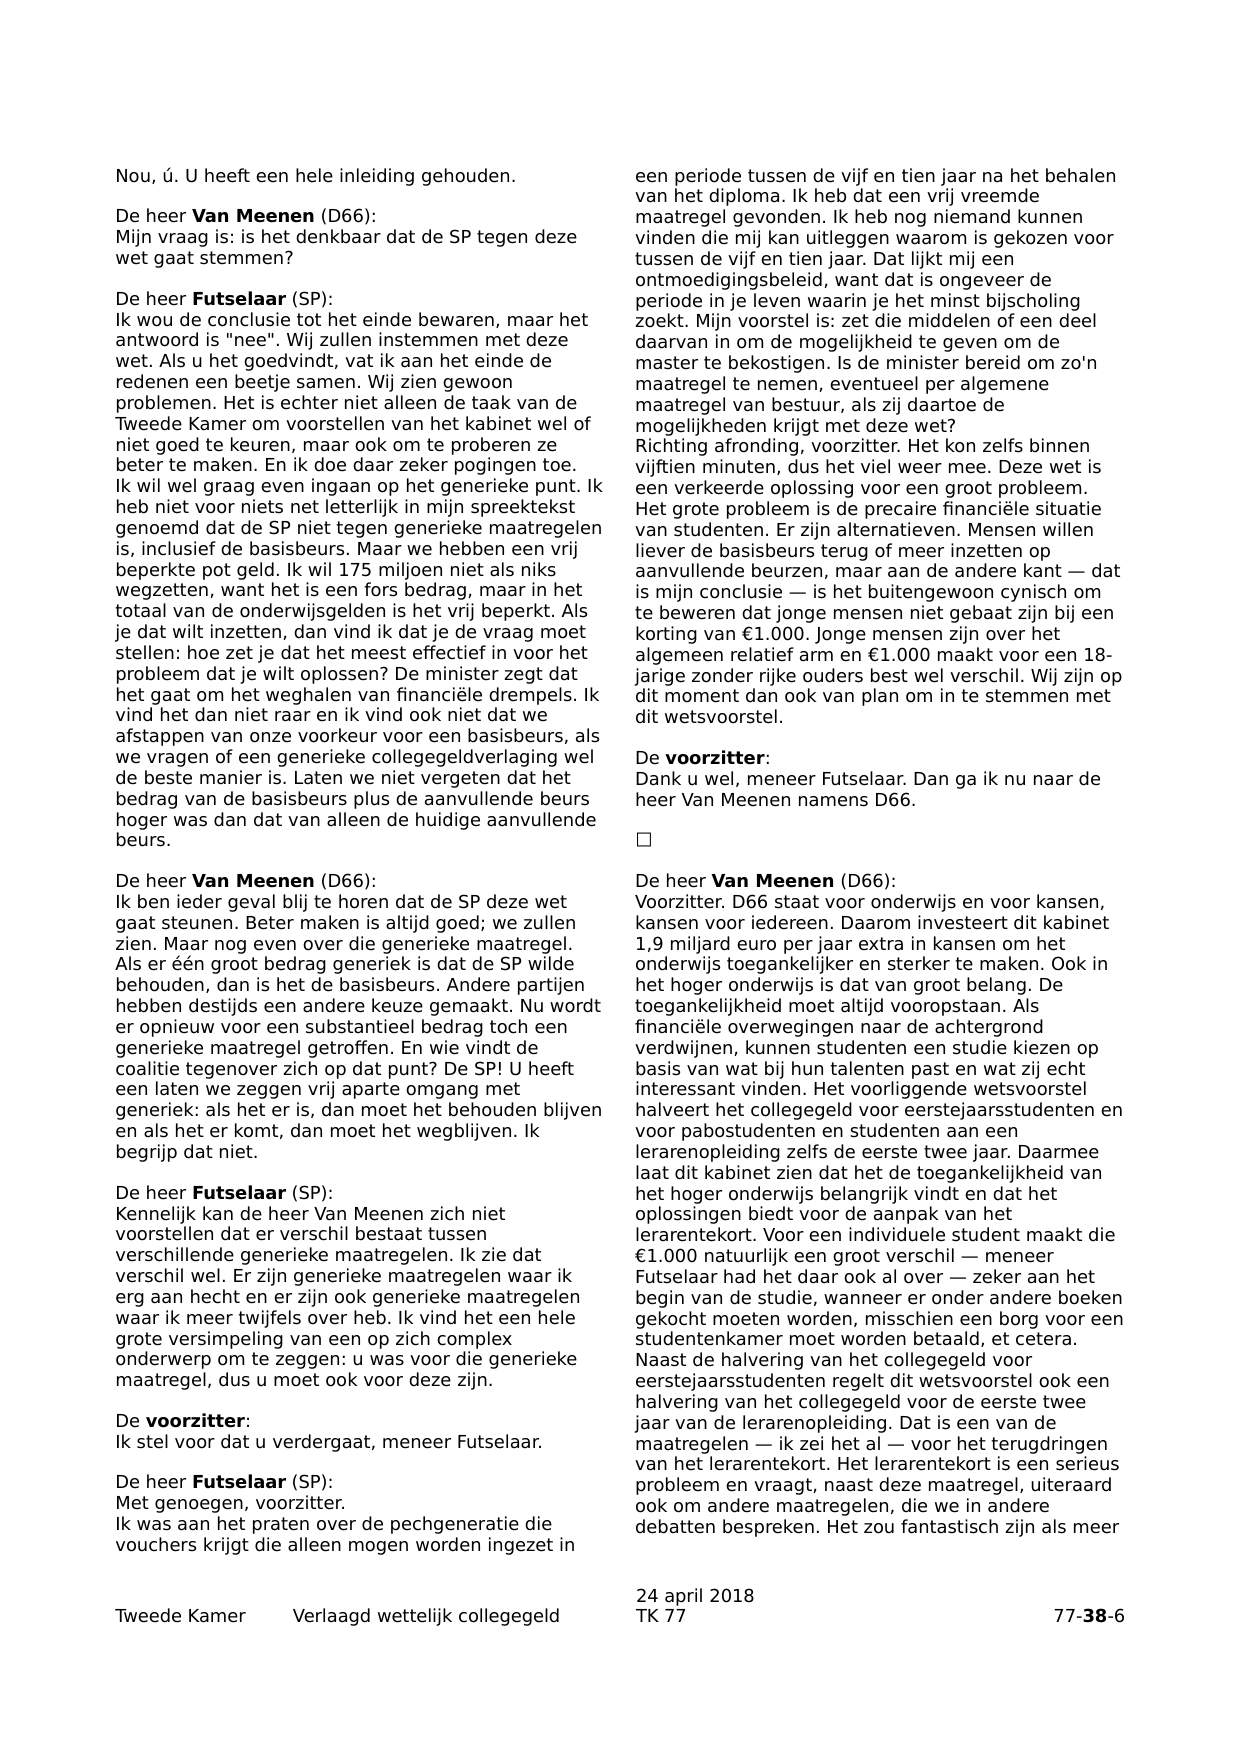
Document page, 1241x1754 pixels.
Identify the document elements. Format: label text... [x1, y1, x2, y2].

text Dank u wel, meneer Futselaar. Dan ga ik nu naar de heer Van Meenen namens D66. [635, 768, 1125, 810]
text De heer Futselaar (SP): [115, 1472, 605, 1493]
text De heer Van Meenen (D66): [115, 206, 605, 227]
text Ik stel voor dat u verdergaat, meneer Futselaar. [115, 1431, 605, 1452]
text De heer Van Meenen (D66): [635, 871, 1125, 892]
text ⬜ [635, 830, 1125, 851]
text De heer Futselaar (SP): [115, 288, 605, 309]
text De voorzitter: [115, 1411, 605, 1431]
text Kennelijk kan de heer Van Meenen zich niet voorstellen dat er verschil bestaat tussen verschillende generieke maatregelen. Ik zie dat verschil wel. Er zijn generieke maatregelen waar ik erg aan hecht en er zijn ook generieke maatregelen waar ik meer twijfels over heb. Ik vind het een hele grote versimpeling van een op zich complex onderwerp om te zeggen: u was voor die generieke maatregel, dus u moet ook voor deze zijn. [115, 1203, 605, 1391]
text Ik wou de conclusie tot het einde bewaren, maar het antwoord is "nee". Wij zullen instemmen met deze wet. Als u het goedvindt, vat ik aan het einde de redenen een beetje samen. Wij zien gewoon problemen. Het is echter niet alleen de taak van de Tweede Kamer om voorstellen van het kabinet wel of niet goed te keuren, maar ook om te proberen ze beter te maken. En ik doe daar zeker pogingen toe. [115, 309, 605, 476]
text Naast de halvering van het collegegeld voor eerstejaarsstudenten regelt dit wetsvoorstel ook een halvering van het collegegeld voor de eerste twee jaar van de lerarenopleiding. Dat is een van de maatregelen — ik zei het al — voor het terugdringen van het lerarentekort. Het lerarentekort is een serieus probleem en vraagt, naast deze maatregel, uiteraard ook om andere maatregelen, die we in andere debatten bespreken. Het zou fantastisch zijn als meer [635, 1350, 1125, 1537]
text Ik ben ieder geval blij te horen dat de SP deze wet gaat steunen. Beter maken is altijd goed; we zullen zien. Maar nog even over die generieke maatregel. Als er één groot bedrag generiek is dat de SP wilde behouden, dan is het de basisbeurs. Andere partijen hebben destijds een andere keuze gemaakt. Nu wordt er opnieuw voor een substantieel bedrag toch een generieke maatregel getroffen. En wie vindt de coalitie tegenover zich op dat punt? De SP! U heeft een laten we zeggen vrij aparte omgang met generiek: als het er is, dan moet het behouden blijven en als het er komt, dan moet het wegblijven. Ik begrijp dat niet. [115, 892, 605, 1162]
text De heer Van Meenen (D66): [115, 871, 605, 892]
text Ik was aan het praten over de pechgeneratie die vouchers krijgt die alleen mogen worden ingezet in [115, 1514, 605, 1556]
text Richting afronding, voorzitter. Het kon zelfs binnen vijftien minuten, dus het viel weer mee. Deze wet is een verkeerde oplossing voor een groot probleem. Het grote probleem is de precaire financiële situatie van studenten. Er zijn alternatieven. Mensen willen liever de basisbeurs terug of meer inzetten op aanvullende beurzen, maar aan de andere kant — dat is mijn conclusie — is het buitengewoon cynisch om te beweren dat jonge mensen niet gebaat zijn bij een korting van €1.000. Jonge mensen zijn over het algemeen relatief arm en €1.000 maakt voor een 18-jarige zonder rijke ouders best wel verschil. Wij zijn op dit moment dan ook van plan om in te stemmen met dit wetsvoorstel. [635, 436, 1125, 728]
text Ik wil wel graag even ingaan op het generieke punt. Ik heb niet voor niets net letterlijk in mijn spreektekst genoemd dat de SP niet tegen generieke maatregelen is, inclusief de basisbeurs. Maar we hebben een vrij beperkte pot geld. Ik wil 175 miljoen niet als niks wegzetten, want het is een fors bedrag, maar in het totaal van de onderwijsgelden is het vrij beperkt. Als je dat wilt inzetten, dan vind ik dat je de vraag moet stellen: hoe zet je dat het meest effectief in voor het probleem dat je wilt oplossen? De minister zegt dat het gaat om het weghalen van financiële drempels. Ik vind het dan niet raar en ik vind ook niet dat we afstappen van onze voorkeur voor een basisbeurs, als we vragen of een generieke collegegeldverlaging wel de beste manier is. Laten we niet vergeten dat het bedrag van de basisbeurs plus de aanvullende beurs hoger was dan dat van alleen de huidige aanvullende beurs. [115, 476, 605, 851]
text Nou, ú. U heeft een hele inleiding gehouden. [115, 165, 605, 186]
text Met genoegen, voorzitter. [115, 1493, 605, 1514]
text Voorzitter. D66 staat voor onderwijs en voor kansen, kansen voor iedereen. Daarom investeert dit kabinet 1,9 miljard euro per jaar extra in kansen om het onderwijs toegankelijker en sterker te maken. Ook in het hoger onderwijs is dat van groot belang. De toegankelijkheid moet altijd vooropstaan. Als financiële overwegingen naar de achtergrond verdwijnen, kunnen studenten een studie kiezen op basis van wat bij hun talenten past en wat zij echt interessant vinden. Het voorliggende wetsvoorstel halveert het collegegeld voor eerstejaarsstudenten en voor pabostudenten en studenten aan een lerarenopleiding zelfs de eerste twee jaar. Daarmee laat dit kabinet zien dat het de toegankelijkheid van het hoger onderwijs belangrijk vindt en dat het oplossingen biedt voor de aanpak van het lerarentekort. Voor een individuele student maakt die €1.000 natuurlijk een groot verschil — meneer Futselaar had het daar ook al over — zeker aan het begin van de studie, wanneer er onder andere boeken gekocht moeten worden, misschien een borg voor een studentenkamer moet worden betaald, et cetera. [635, 892, 1125, 1350]
text Mijn vraag is: is het denkbaar dat de SP tegen deze wet gaat stemmen? [115, 227, 605, 268]
text De voorzitter: [635, 748, 1125, 768]
text De heer Futselaar (SP): [115, 1182, 605, 1203]
text een periode tussen de vijf en tien jaar na het behalen van het diploma. Ik heb dat een vrij vreemde maatregel gevonden. Ik heb nog niemand kunnen vinden die mij kan uitleggen waarom is gekozen voor tussen de vijf en tien jaar. Dat lijkt mij een ontmoedigingsbeleid, want dat is ongeveer de periode in je leven waarin je het minst bijscholing zoekt. Mijn voorstel is: zet die middelen of een deel daarvan in om de mogelijkheid te geven om de master te bekostigen. Is de minister bereid om zo'n maatregel te nemen, eventueel per algemene maatregel van bestuur, als zij daartoe de mogelijkheden krijgt met deze wet? [635, 165, 1125, 436]
